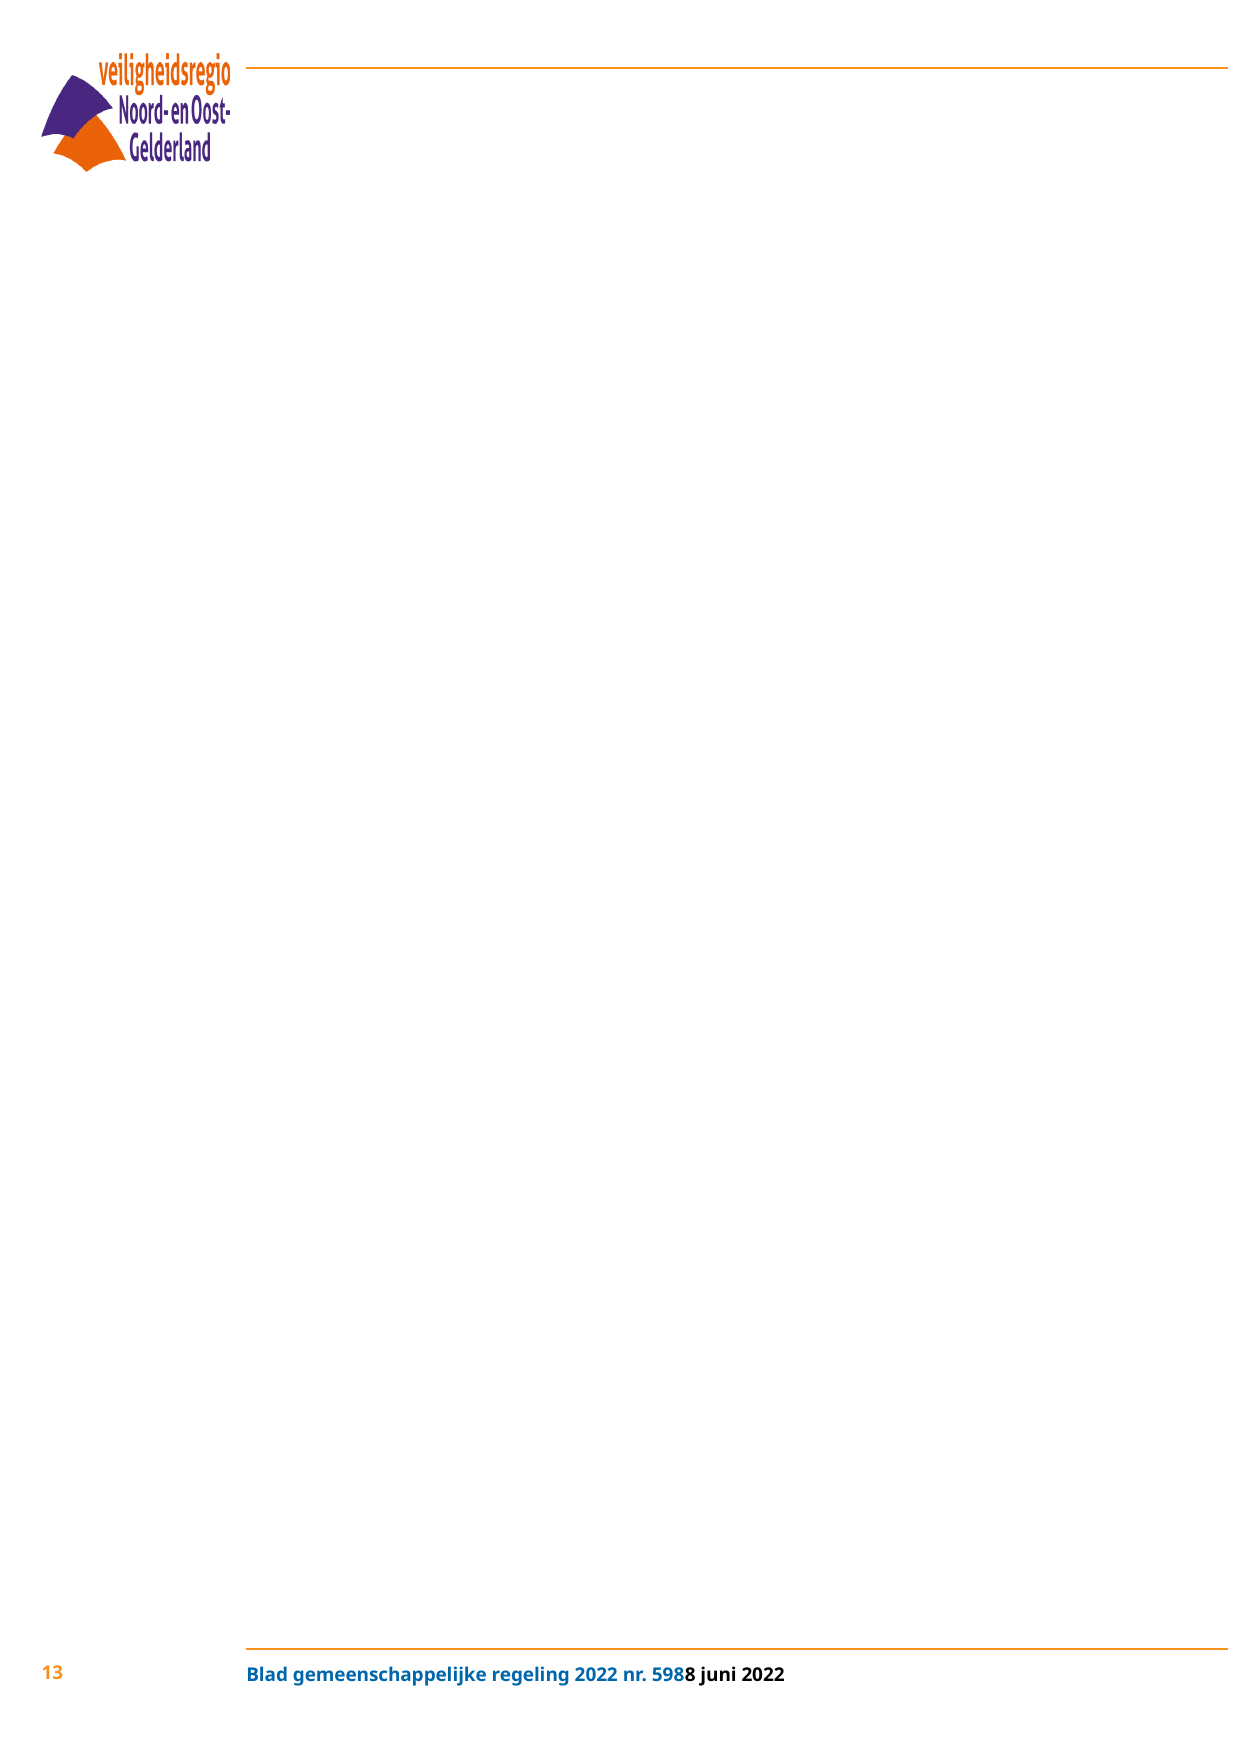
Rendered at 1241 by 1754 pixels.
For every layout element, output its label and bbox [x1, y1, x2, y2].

picture [41, 47, 231, 172]
